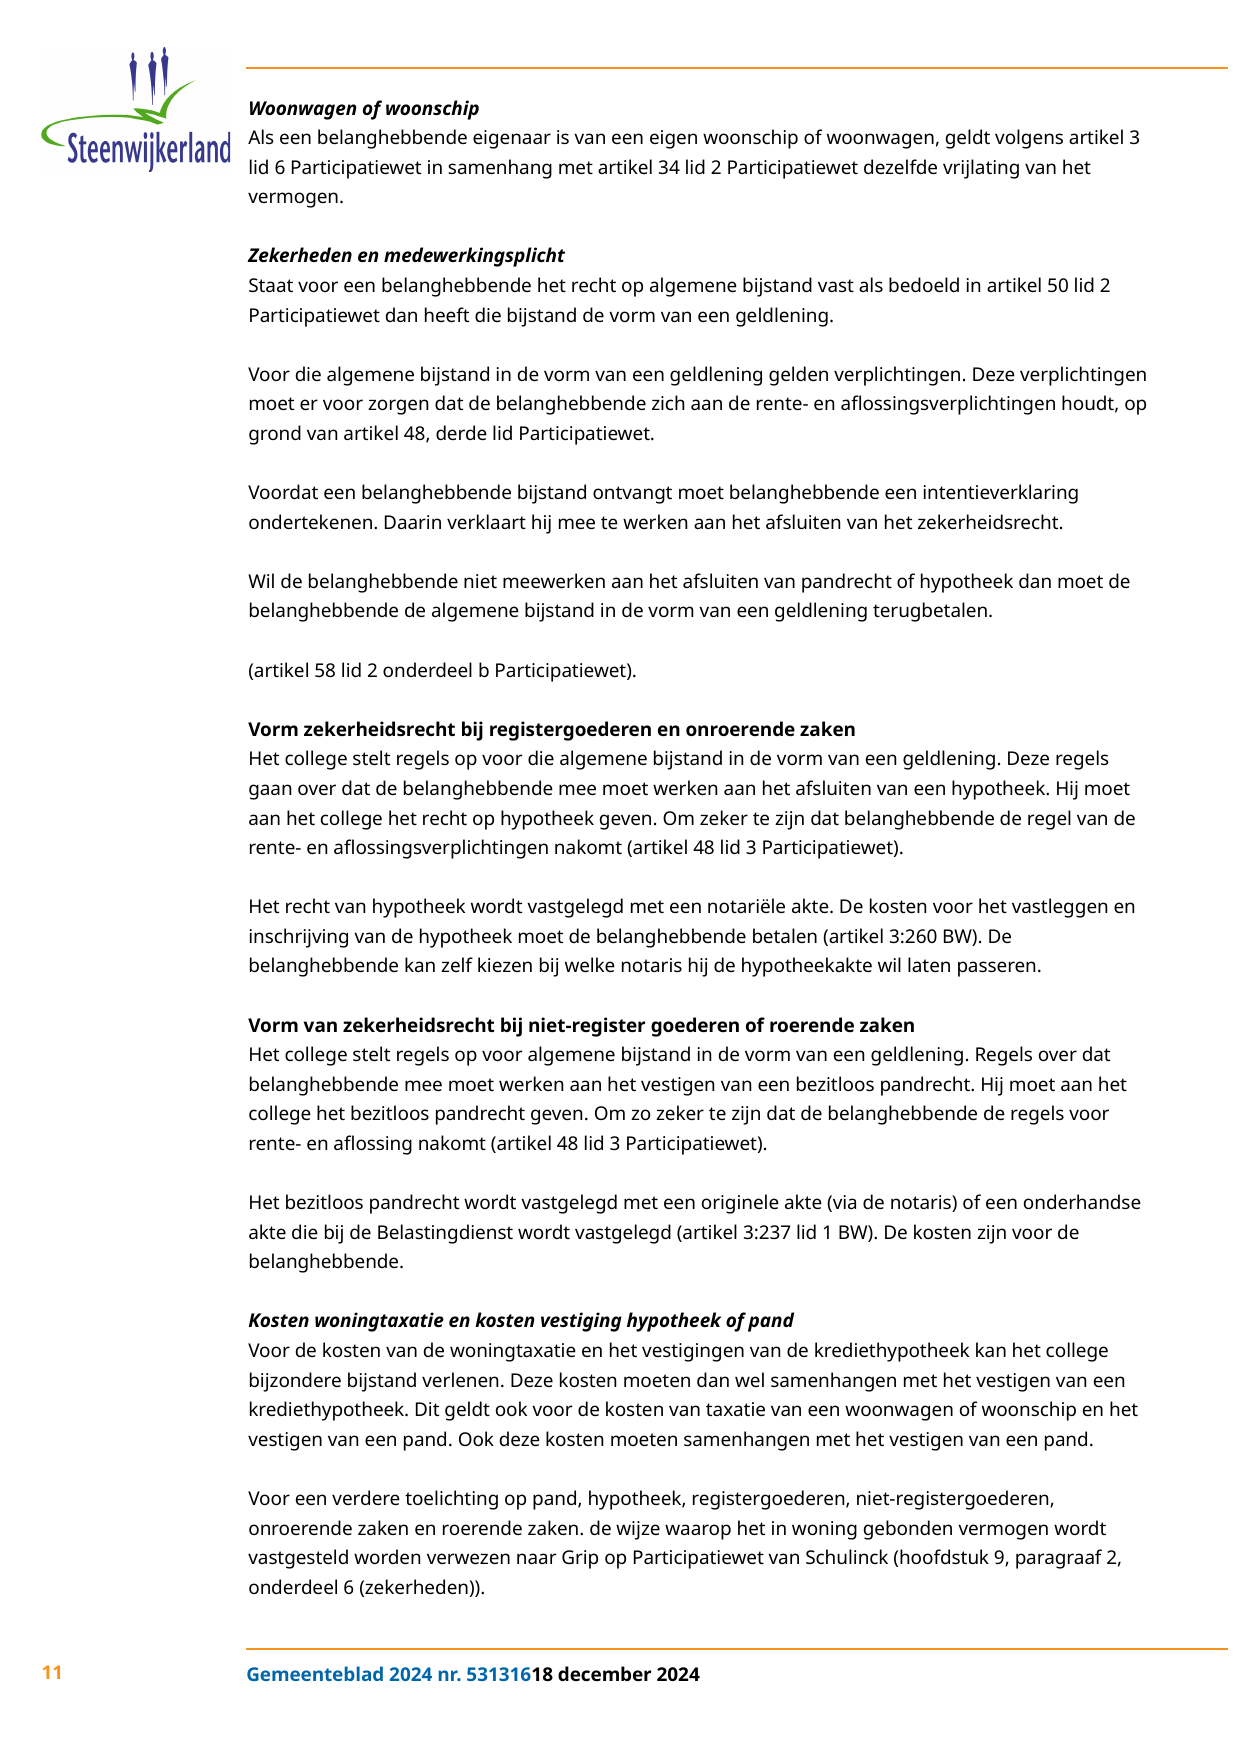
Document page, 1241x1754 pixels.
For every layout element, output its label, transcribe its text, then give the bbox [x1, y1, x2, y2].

text Het college stelt regels op voor die algemene bijstand in de vorm van een geldlening. Deze regels gaan over dat de belanghebbende mee moet werken aan het afsluiten van een hypotheek. Hij moet aan het college het recht op hypotheek geven. Om zeker te zijn dat belanghebbende de regel van de rente- en aflossingsverplichtingen nakomt (artikel 48 lid 3 Participatiewet). [248, 746, 1152, 860]
text (artikel 58 lid 2 onderdeel b Participatiewet). [248, 657, 1152, 683]
text Als een belanghebbende eigenaar is van een eigen woonschip of woonwagen, geldt volgens artikel 3 lid 6 Participatiewet in samenhang met artikel 34 lid 2 Participatiewet dezelfde vrijlating van het vermogen. [248, 124, 1152, 209]
text Vorm zekerheidsrecht bij registergoederen en onroerende zaken [248, 716, 1152, 742]
text Woonwagen of woonschip [248, 95, 1152, 121]
text Het recht van hypotheek wordt vastgelegd met een notariële akte. De kosten voor het vastleggen en inschrijving van de hypotheek moet de belanghebbende betalen (artikel 3:260 BW). De belanghebbende kan zelf kiezen bij welke notaris hij de hypotheekakte wil laten passeren. [248, 893, 1152, 978]
text Voor een verdere toelichting op pand, hypotheek, registergoederen, niet-registergoederen, onroerende zaken en roerende zaken. de wijze waarop het in woning gebonden vermogen wordt vastgesteld worden verwezen naar Grip op Participatiewet van Schulinck (hoofdstuk 9, paragraaf 2, onderdeel 6 (zekerheden)). [248, 1485, 1152, 1600]
picture [41, 47, 231, 172]
text Wil de belanghebbende niet meewerken aan het afsluiten van pandrecht of hypotheek dan moet de belanghebbende de algemene bijstand in de vorm van een geldlening terugbetalen. [248, 568, 1152, 623]
text Het college stelt regels op voor algemene bijstand in de vorm van een geldlening. Regels over dat belanghebbende mee moet werken aan het vestigen van een bezitloos pandrecht. Hij moet aan het college het bezitloos pandrecht geven. Om zo zeker te zijn dat de belanghebbende de regels voor rente- en aflossing nakomt (artikel 48 lid 3 Participatiewet). [248, 1041, 1152, 1156]
text Kosten woningtaxatie en kosten vestiging hypotheek of pand [248, 1308, 1152, 1333]
text Het bezitloos pandrecht wordt vastgelegd met een originele akte (via de notaris) of een onderhandse akte die bij de Belastingdienst wordt vastgelegd (artikel 3:237 lid 1 BW). De kosten zijn voor de belanghebbende. [248, 1189, 1152, 1274]
text Voor de kosten van de woningtaxatie en het vestigingen van de krediethypotheek kan het college bijzondere bijstand verlenen. Deze kosten moeten dan wel samenhangen met het vestigen van een krediethypotheek. Dit geldt ook voor de kosten van taxatie van een woonwagen of woonschip en het vestigen van een pand. Ook deze kosten moeten samenhangen met het vestigen van een pand. [248, 1337, 1152, 1452]
text Staat voor een belanghebbende het recht op algemene bijstand vast als bedoeld in artikel 50 lid 2 Participatiewet dan heeft die bijstand de vorm van een geldlening. [248, 272, 1152, 328]
text Voordat een belanghebbende bijstand ontvangt moet belanghebbende een intentieverklaring ondertekenen. Daarin verklaart hij mee te werken aan het afsluiten van het zekerheidsrecht. [248, 479, 1152, 535]
text Voor die algemene bijstand in de vorm van een geldlening gelden verplichtingen. Deze verplichtingen moet er voor zorgen dat de belanghebbende zich aan de rente- en aflossingsverplichtingen houdt, op grond van artikel 48, derde lid Participatiewet. [248, 361, 1152, 446]
text Zekerheden en medewerkingsplicht [248, 243, 1152, 268]
text Vorm van zekerheidsrecht bij niet-register goederen of roerende zaken [248, 1012, 1152, 1038]
